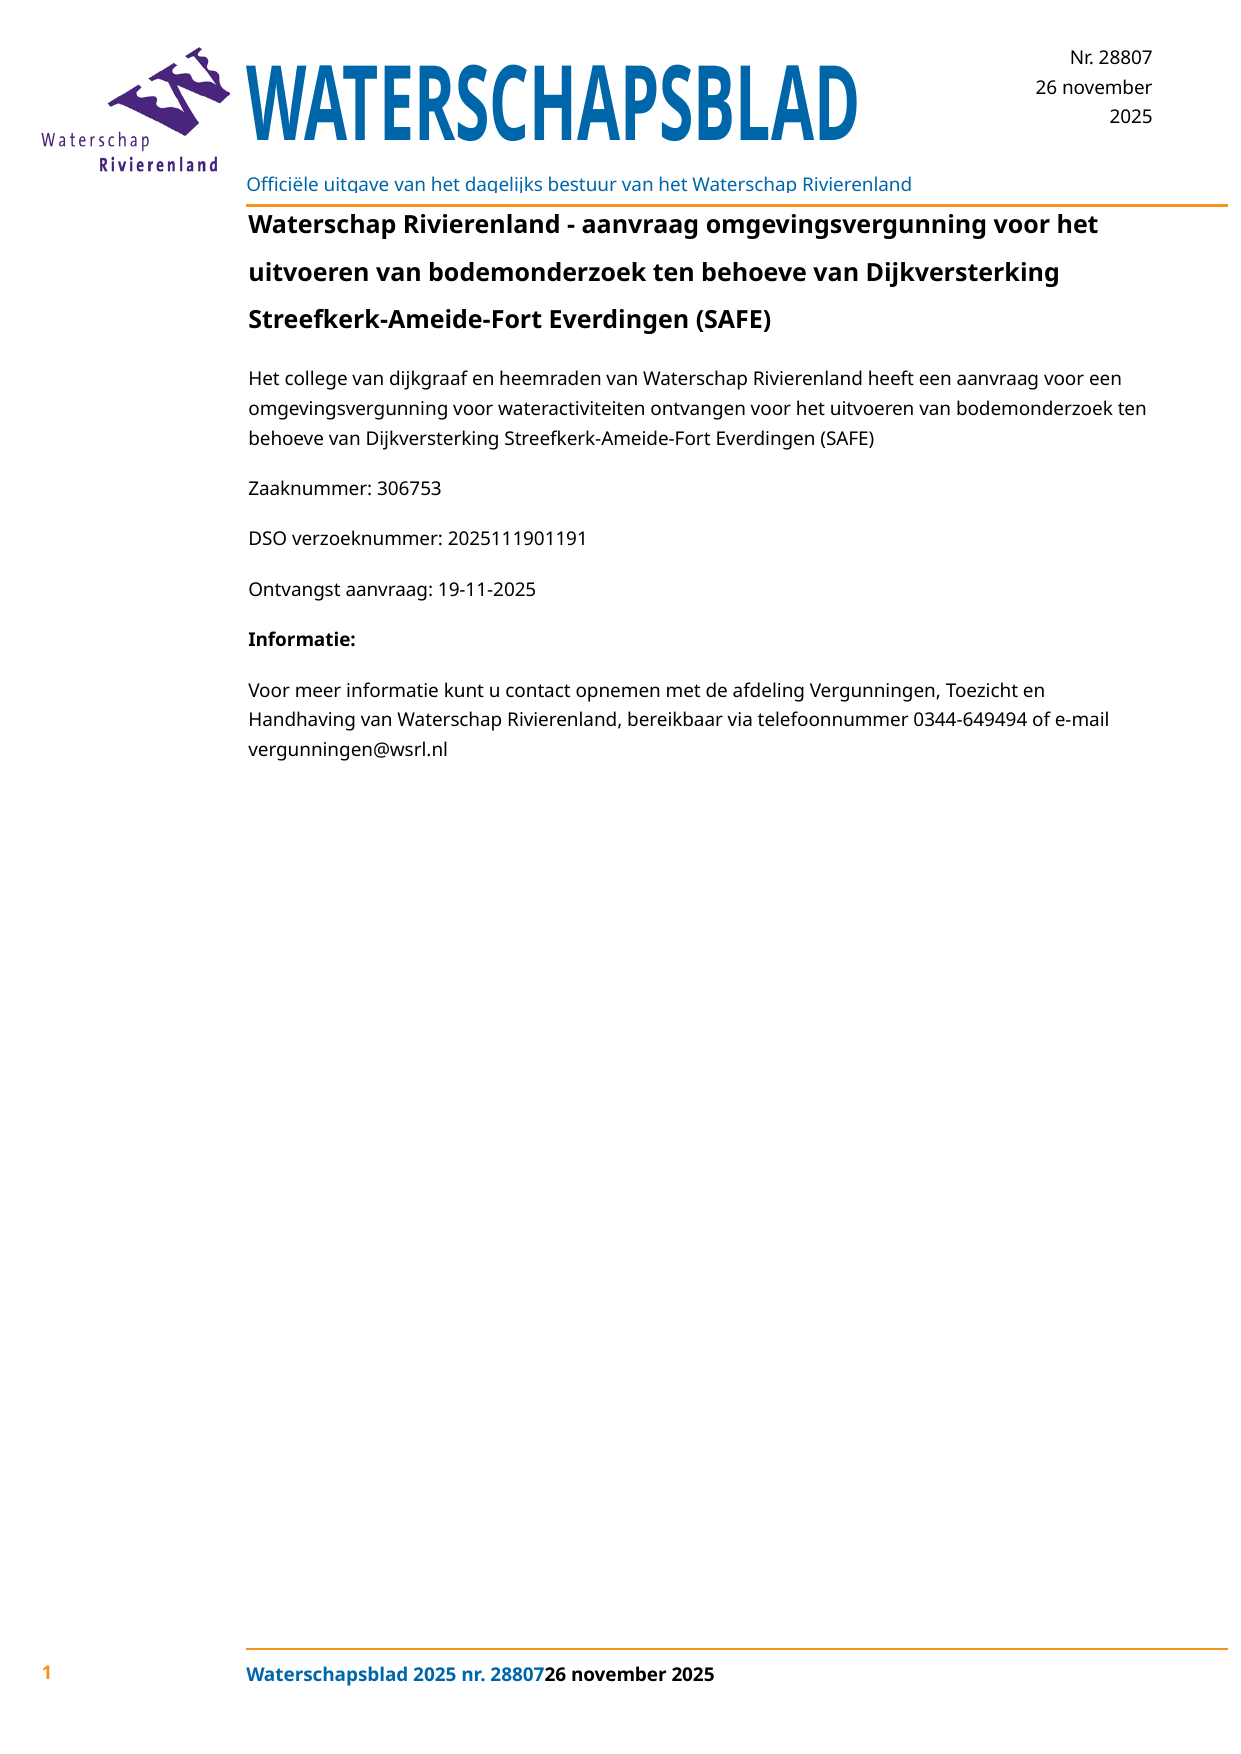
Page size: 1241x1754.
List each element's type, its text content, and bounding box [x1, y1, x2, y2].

text Voor meer informatie kunt u contact opnemen met de afdeling Vergunningen, Toezicht en Handhaving van Waterschap Rivierenland, bereikbaar via telefoonnummer 0344-649494 of e-mail vergunningen@wsrl.nl [248, 677, 1152, 762]
text Het college van dijkgraaf en heemraden van Waterschap Rivierenland heeft een aanvraag voor een omgevingsvergunning voor wateractiviteiten ontvangen voor het uitvoeren van bodemonderzoek ten behoeve van Dijkversterking Streefkerk-Ameide-Fort Everdingen (SAFE) [248, 366, 1152, 450]
picture [41, 47, 231, 172]
text Informatie: [248, 626, 1152, 652]
text Zaaknummer: 306753 [248, 475, 1152, 501]
text Ontvangst aanvraag: 19-11-2025 [248, 576, 1152, 602]
text Waterschap Rivierenland - aanvraag omgevingsvergunning voor het uitvoeren van bodemonderzoek ten behoeve van Dijkversterking Streefkerk-Ameide-Fort Everdingen (SAFE) [248, 207, 1152, 336]
text DSO verzoeknummer: 2025111901191 [248, 526, 1152, 551]
